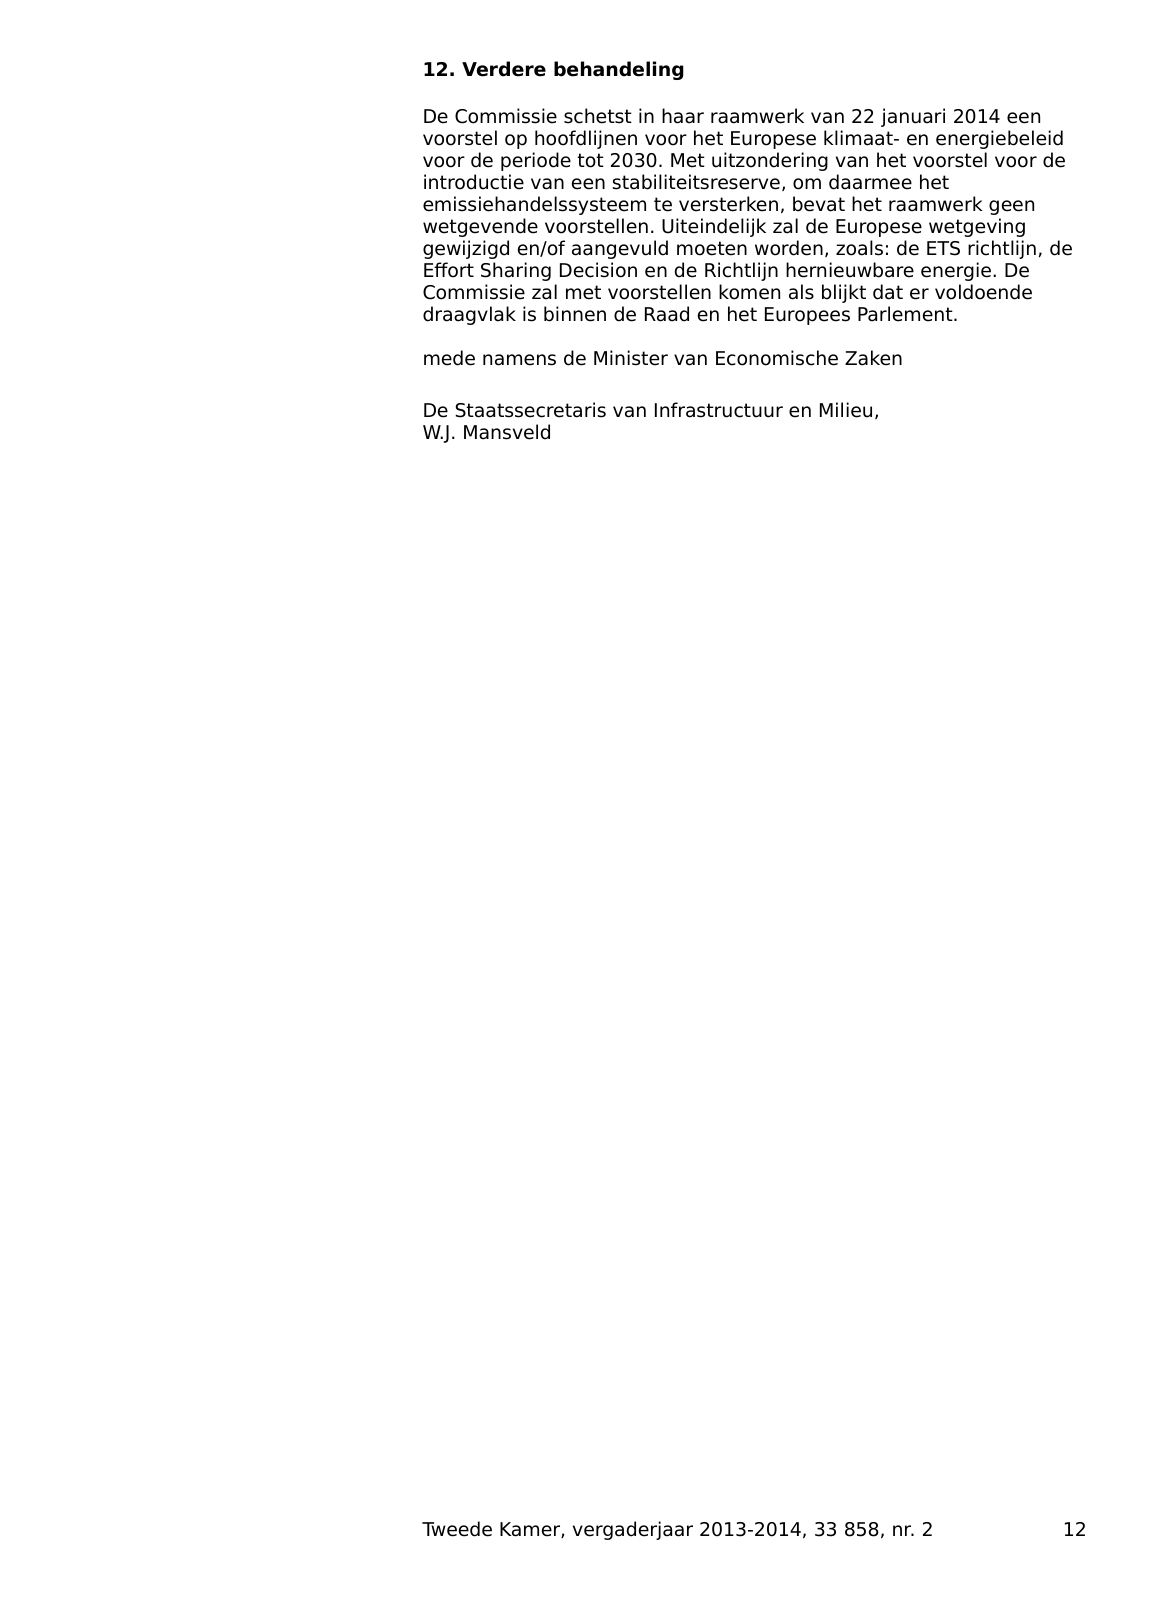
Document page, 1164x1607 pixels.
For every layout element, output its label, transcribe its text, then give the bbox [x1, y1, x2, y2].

text De Commissie schetst in haar raamwerk van 22 januari 2014 een voorstel op hoofdlijnen voor het Europese klimaat- en energiebeleid voor de periode tot 2030. Met uitzondering van het voorstel voor de introductie van een stabiliteitsreserve, om daarmee het emissiehandelssysteem te versterken, bevat het raamwerk geen wetgevende voorstellen. Uiteindelijk zal de Europese wetgeving gewijzigd en/of aangevuld moeten worden, zoals: de ETS richtlijn, de Effort Sharing Decision en de Richtlijn hernieuwbare energie. De Commissie zal met voorstellen komen als blijkt dat er voldoende draagvlak is binnen de Raad en het Europees Parlement. [422, 106, 1087, 326]
subtitle 12. Verdere behandeling [422, 59, 1087, 81]
text mede namens de Minister van Economische Zaken [422, 348, 1087, 370]
text De Staatssecretaris van Infrastructuur en Milieu, W.J. Mansveld [422, 400, 1087, 444]
